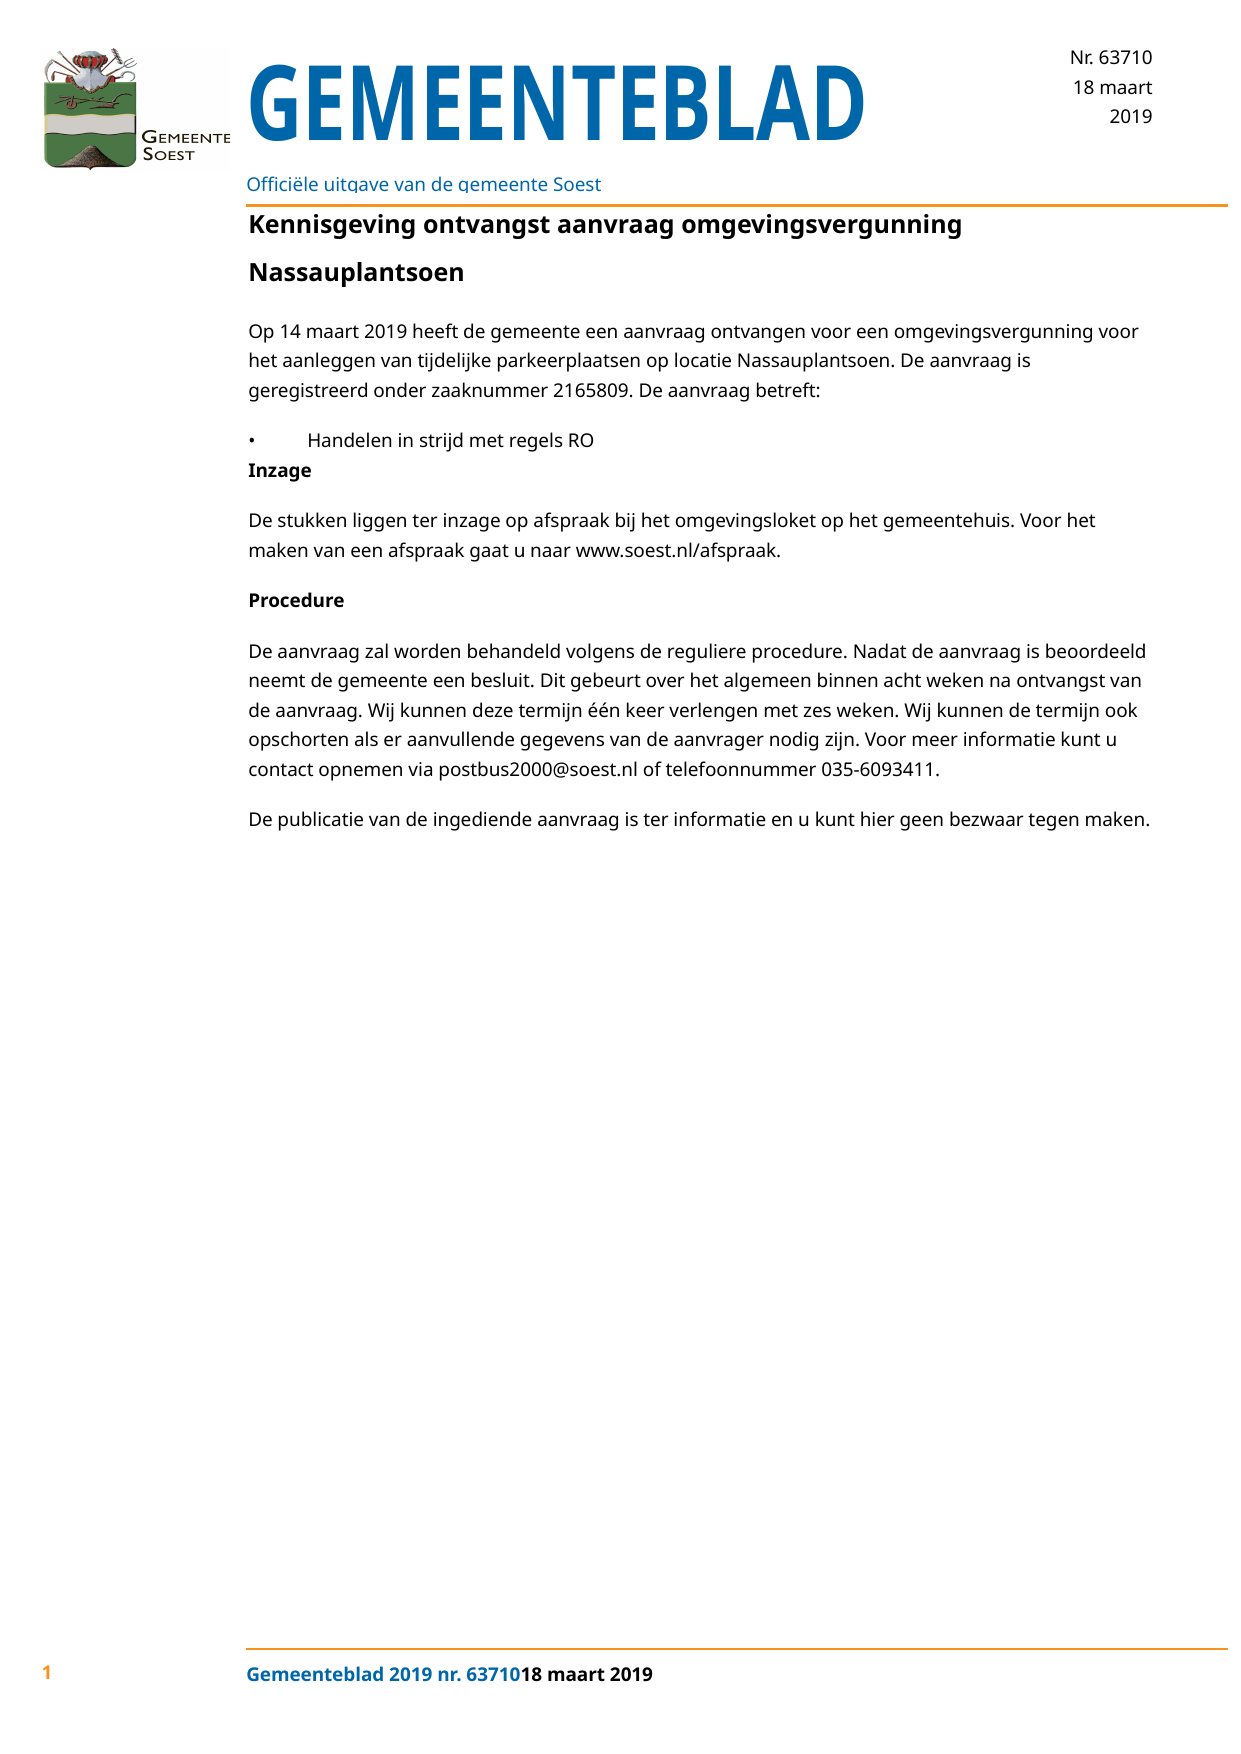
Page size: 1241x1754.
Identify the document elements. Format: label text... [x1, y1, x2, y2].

text De publicatie van de ingediende aanvraag is ter informatie en u kunt hier geen bezwaar tegen maken. [248, 807, 1152, 832]
text De stukken liggen ter inzage op afspraak bij het omgevingsloket op het gemeentehuis. Voor het maken van een afspraak gaat u naar www.soest.nl/afspraak. [248, 507, 1152, 563]
text Op 14 maart 2019 heeft de gemeente een aanvraag ontvangen voor een omgevingsvergunning voor het aanleggen van tijdelijke parkeerplaatsen op locatie Nassauplantsoen. De aanvraag is geregistreerd onder zaaknummer 2165809. De aanvraag betreft: [248, 318, 1152, 403]
text Procedure [248, 587, 1152, 613]
list Handelen in strijd met regels RO [248, 427, 1152, 453]
text Kennisgeving ontvangst aanvraag omgevingsvergunning Nassauplantsoen [248, 207, 1152, 288]
text Inzage [248, 457, 1152, 483]
text De aanvraag zal worden behandeld volgens de reguliere procedure. Nadat de aanvraag is beoordeeld neemt de gemeente een besluit. Dit gebeurt over het algemeen binnen acht weken na ontvangst van de aanvraag. Wij kunnen deze termijn één keer verlengen met zes weken. Wij kunnen de termijn ook opschorten als er aanvullende gegevens van de aanvrager nodig zijn. Voor meer informatie kunt u contact opnemen via postbus2000@soest.nl of telefoonnummer 035-6093411. [248, 638, 1152, 782]
picture [41, 47, 231, 172]
